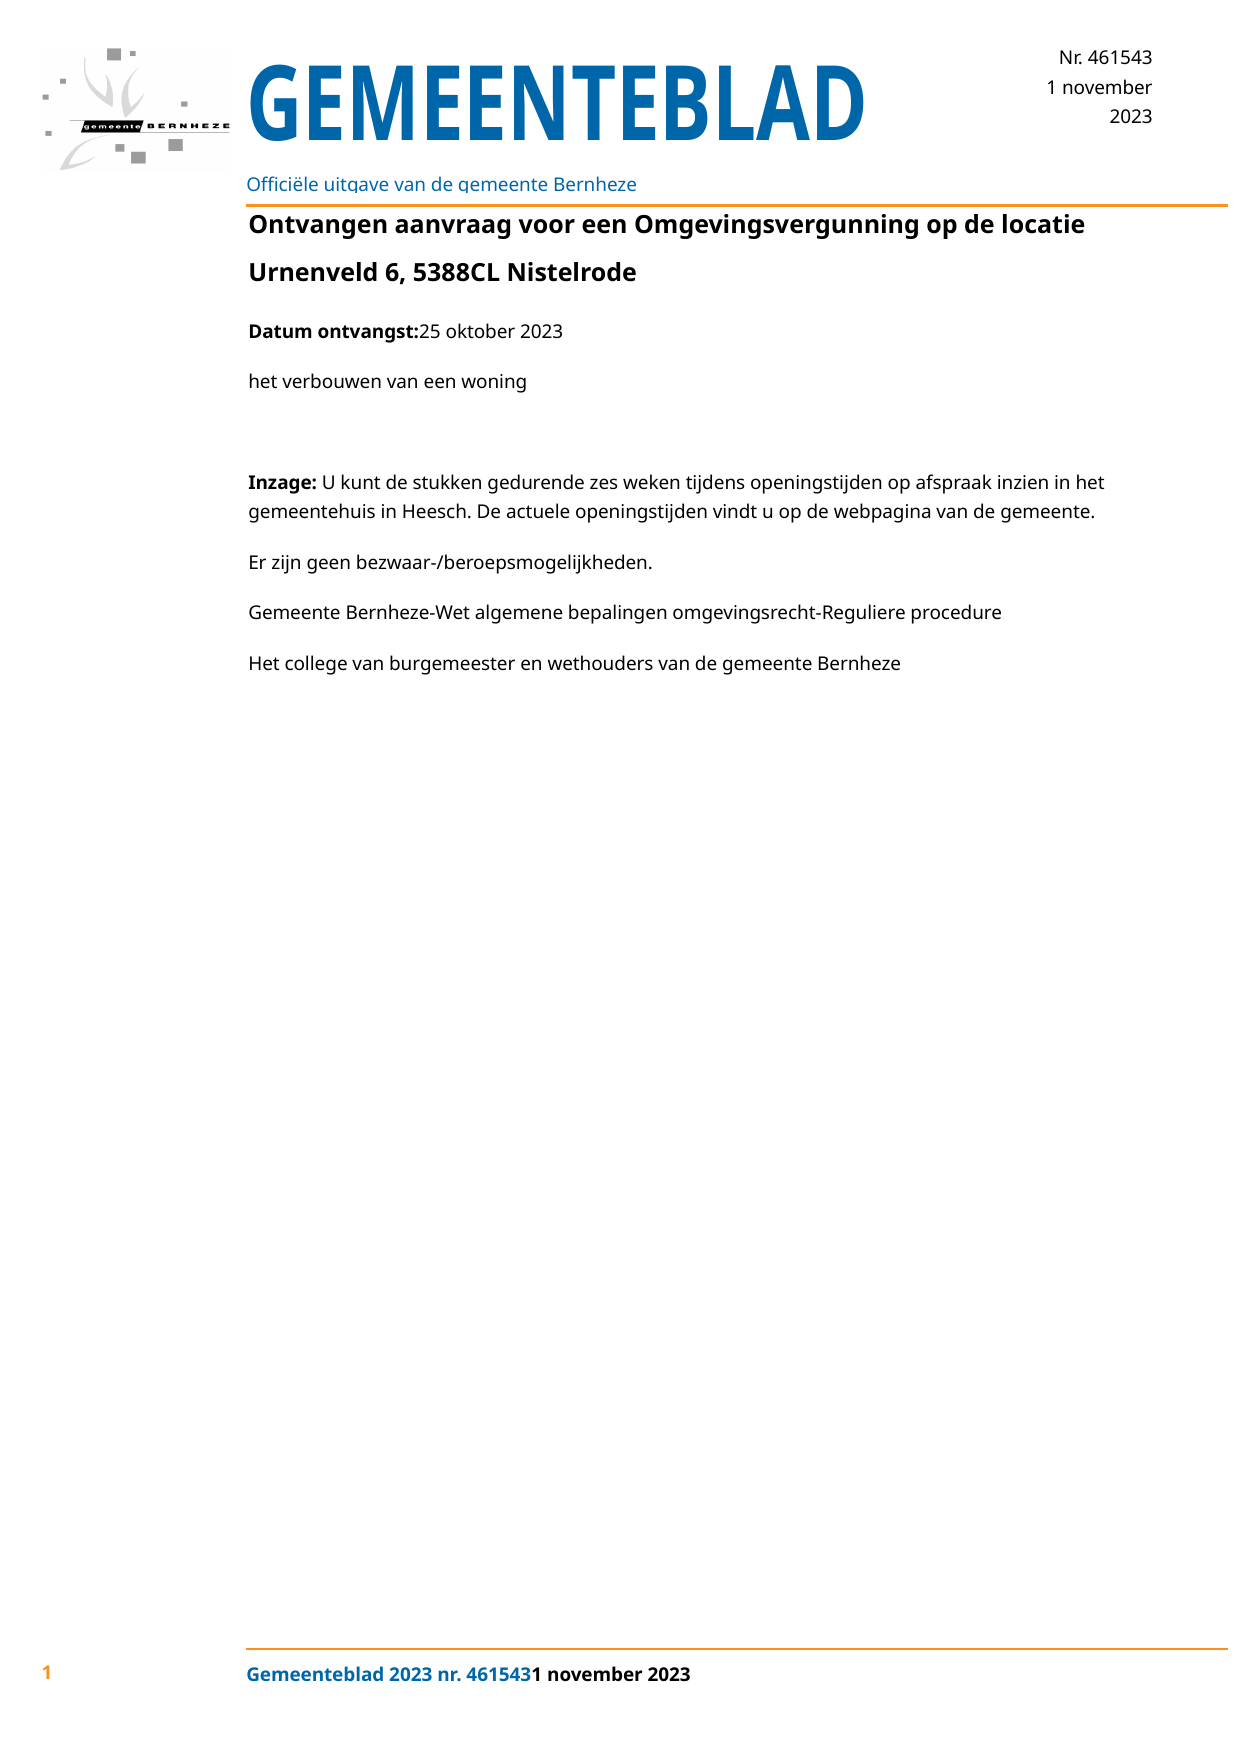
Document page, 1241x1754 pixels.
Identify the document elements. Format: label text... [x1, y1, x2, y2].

text Inzage: U kunt de stukken gedurende zes weken tijdens openingstijden op afspraak inzien in het gemeentehuis in Heesch. De actuele openingstijden vindt u op de webpagina van de gemeente. [248, 469, 1152, 524]
text Er zijn geen bezwaar-/beroepsmogelijkheden. [248, 549, 1152, 575]
picture [41, 47, 231, 172]
text Gemeente Bernheze-Wet algemene bepalingen omgevingsrecht-Reguliere procedure [248, 599, 1152, 625]
text Het college van burgemeester en wethouders van de gemeente Bernheze [248, 650, 1152, 676]
text Ontvangen aanvraag voor een Omgevingsvergunning op de locatie Urnenveld 6, 5388CL Nistelrode [248, 207, 1152, 288]
text het verbouwen van een woning [248, 368, 1152, 394]
text Datum ontvangst:25 oktober 2023 [248, 318, 1152, 344]
